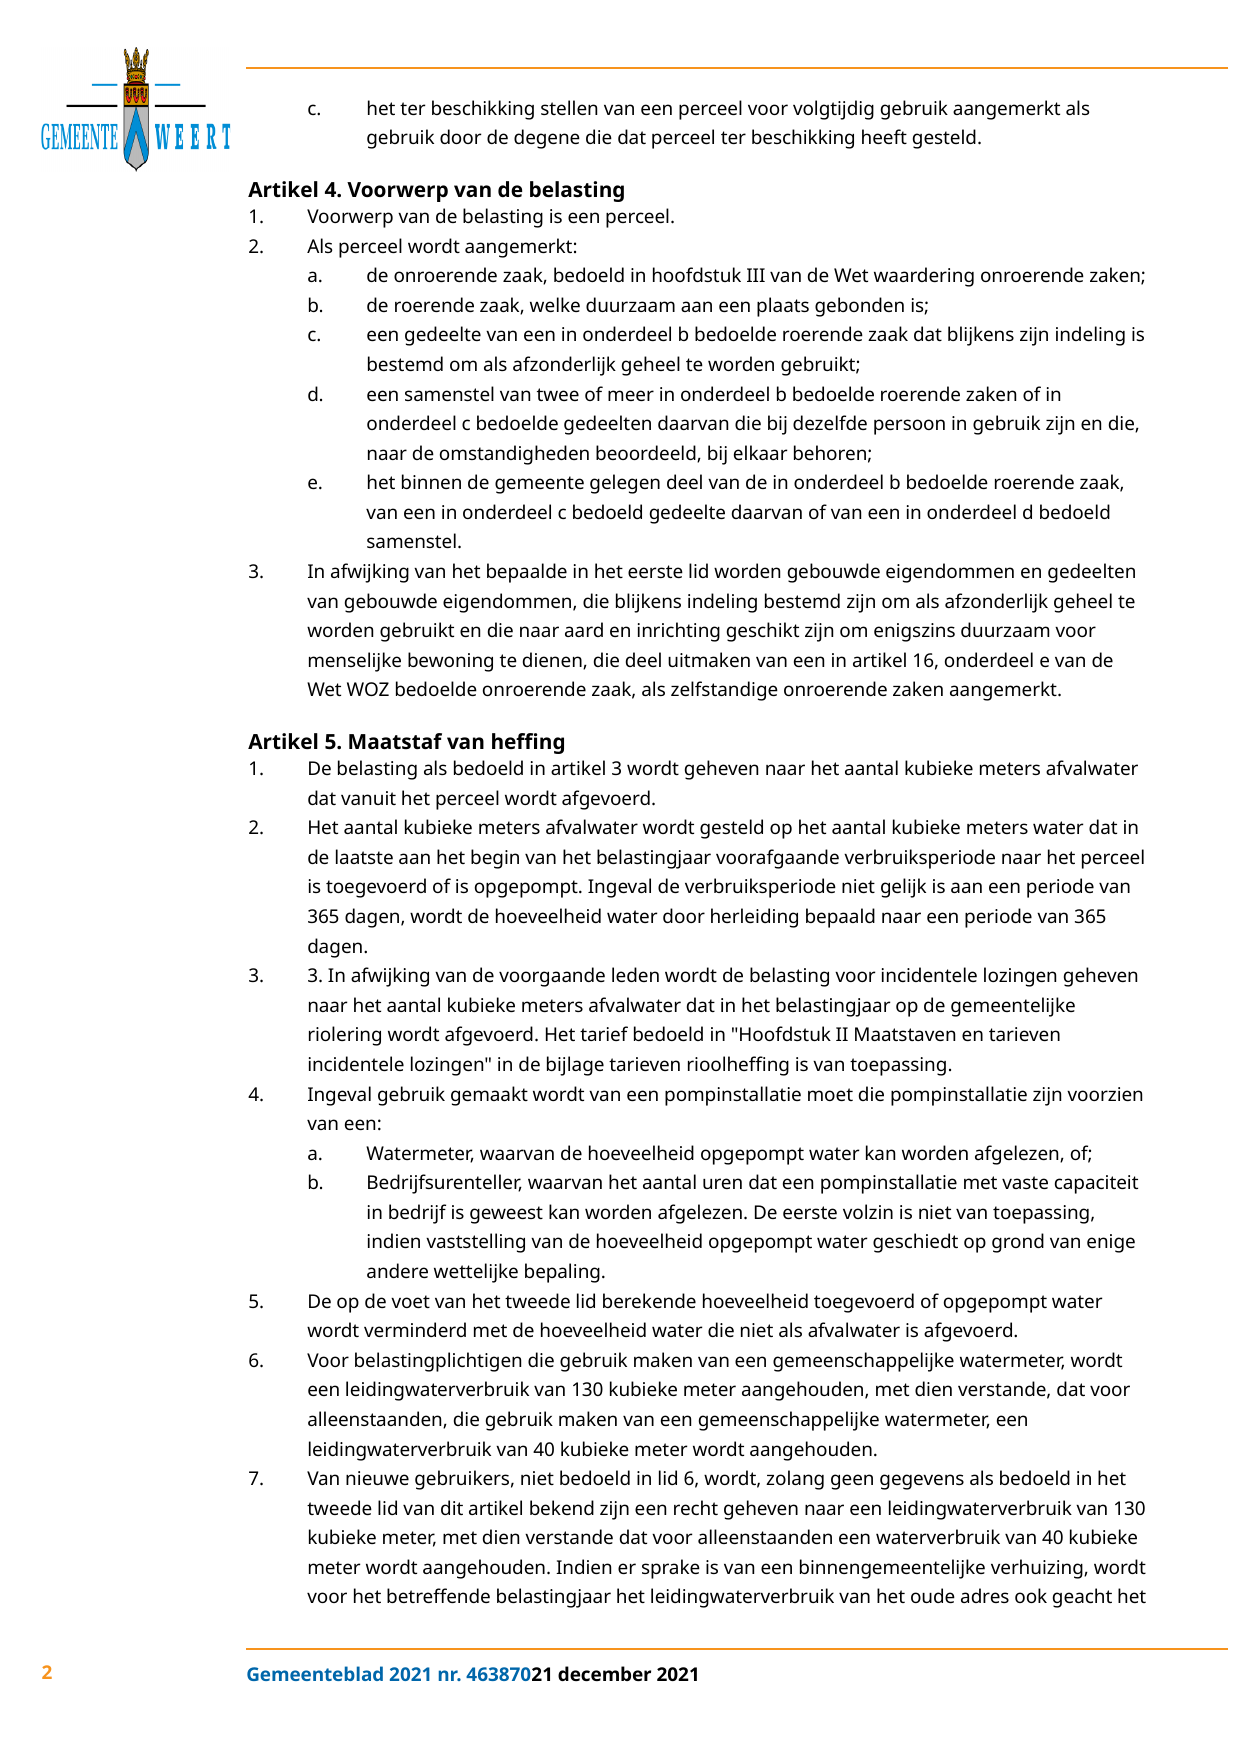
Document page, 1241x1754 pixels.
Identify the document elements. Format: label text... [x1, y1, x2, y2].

list de onroerende zaak, bedoeld in hoofdstuk III van de Wet waardering onroerende zaken; [307, 262, 1152, 288]
list Voor belastingplichtigen die gebruik maken van een gemeenschappelijke watermeter, wordt een leidingwaterverbruik van 130 kubieke meter aangehouden, met dien verstande, dat voor alleenstaanden, die gebruik maken van een gemeenschappelijke watermeter, een leidingwaterverbruik van 40 kubieke meter wordt aangehouden. [248, 1347, 1152, 1462]
list Watermeter, waarvan de hoeveelheid opgepompt water kan worden afgelezen, of; [307, 1140, 1152, 1166]
list Ingeval gebruik gemaakt wordt van een pompinstallatie moet die pompinstallatie zijn voorzien van een: [248, 1081, 1152, 1136]
list het binnen de gemeente gelegen deel van de in onderdeel b bedoelde roerende zaak, van een in onderdeel c bedoeld gedeelte daarvan of van een in onderdeel d bedoeld samenstel. [307, 469, 1152, 554]
list 3. In afwijking van de voorgaande leden wordt de belasting voor incidentele lozingen geheven naar het aantal kubieke meters afvalwater dat in het belastingjaar op de gemeentelijke riolering wordt afgevoerd. Het tarief bedoeld in "Hoofdstuk II Maatstaven en tarieven incidentele lozingen" in de bijlage tarieven rioolheffing is van toepassing. [248, 962, 1152, 1077]
list een gedeelte van een in onderdeel b bedoelde roerende zaak dat blijkens zijn indeling is bestemd om als afzonderlijk geheel te worden gebruikt; [307, 322, 1152, 377]
text Artikel 5. Maatstaf van heffing [248, 727, 1152, 755]
list Voorwerp van de belasting is een perceel. [248, 203, 1152, 229]
list De belasting als bedoeld in artikel 3 wordt geheven naar het aantal kubieke meters afvalwater dat vanuit het perceel wordt afgevoerd. [248, 755, 1152, 811]
list het ter beschikking stellen van een perceel voor volgtijdig gebruik aangemerkt als gebruik door de degene die dat perceel ter beschikking heeft gesteld. [307, 95, 1152, 150]
list Van nieuwe gebruikers, niet bedoeld in lid 6, wordt, zolang geen gegevens als bedoeld in het tweede lid van dit artikel bekend zijn een recht geheven naar een leidingwaterverbruik van 130 kubieke meter, met dien verstande dat voor alleenstaanden een waterverbruik van 40 kubieke meter wordt aangehouden. Indien er sprake is van een binnengemeentelijke verhuizing, wordt voor het betreffende belastingjaar het leidingwaterverbruik van het oude adres ook geacht het [248, 1465, 1152, 1609]
list Als perceel wordt aangemerkt: [248, 233, 1152, 258]
list In afwijking van het bepaalde in het eerste lid worden gebouwde eigendommen en gedeelten van gebouwde eigendommen, die blijkens indeling bestemd zijn om als afzonderlijk geheel te worden gebruikt en die naar aard en inrichting geschikt zijn om enigszins duurzaam voor menselijke bewoning te dienen, die deel uitmaken van een in artikel 16, onderdeel e van de Wet WOZ bedoelde onroerende zaak, als zelfstandige onroerende zaken aangemerkt. [248, 558, 1152, 702]
text Artikel 4. Voorwerp van de belasting [248, 175, 1152, 203]
list de roerende zaak, welke duurzaam aan een plaats gebonden is; [307, 292, 1152, 318]
list De op de voet van het tweede lid berekende hoeveelheid toegevoerd of opgepompt water wordt verminderd met de hoeveelheid water die niet als afvalwater is afgevoerd. [248, 1288, 1152, 1343]
list een samenstel van twee of meer in onderdeel b bedoelde roerende zaken of in onderdeel c bedoelde gedeelten daarvan die bij dezelfde persoon in gebruik zijn en die, naar de omstandigheden beoordeeld, bij elkaar behoren; [307, 381, 1152, 466]
list Bedrijfsurenteller, waarvan het aantal uren dat een pompinstallatie met vaste capaciteit in bedrijf is geweest kan worden afgelezen. De eerste volzin is niet van toepassing, indien vaststelling van de hoeveelheid opgepompt water geschiedt op grond van enige andere wettelijke bepaling. [307, 1169, 1152, 1284]
picture [41, 47, 231, 172]
list Het aantal kubieke meters afvalwater wordt gesteld op het aantal kubieke meters water dat in de laatste aan het begin van het belastingjaar voorafgaande verbruiksperiode naar het perceel is toegevoerd of is opgepompt. Ingeval de verbruiksperiode niet gelijk is aan een periode van 365 dagen, wordt de hoeveelheid water door herleiding bepaald naar een periode van 365 dagen. [248, 814, 1152, 959]
